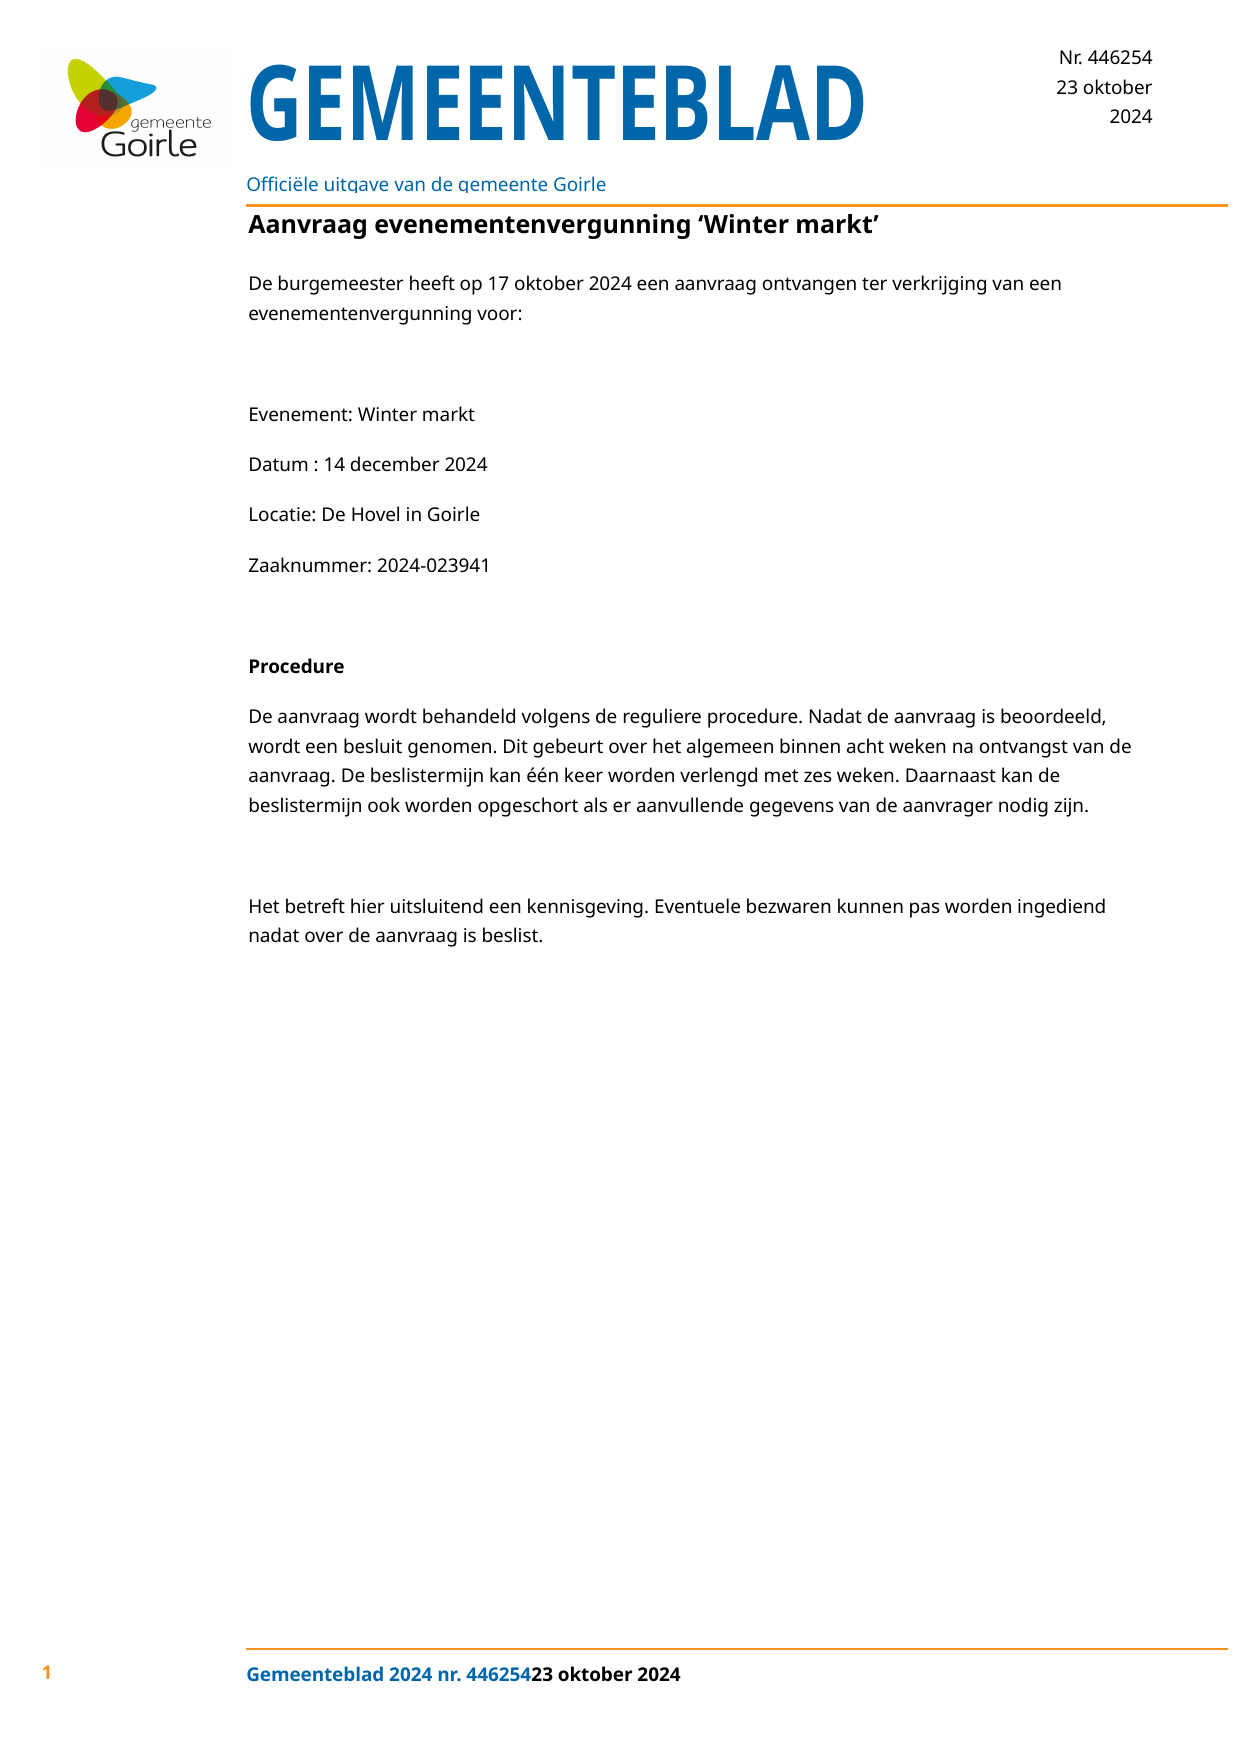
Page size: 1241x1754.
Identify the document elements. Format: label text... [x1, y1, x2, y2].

text De burgemeester heeft op 17 oktober 2024 een aanvraag ontvangen ter verkrijging van een evenementenvergunning voor: [248, 270, 1152, 326]
text Locatie: De Hovel in Goirle [248, 502, 1152, 527]
picture [41, 47, 231, 172]
text Datum : 14 december 2024 [248, 451, 1152, 477]
text De aanvraag wordt behandeld volgens de reguliere procedure. Nadat de aanvraag is beoordeeld, wordt een besluit genomen. Dit gebeurt over het algemeen binnen acht weken na ontvangst van de aanvraag. De beslistermijn kan één keer worden verlengd met zes weken. Daarnaast kan de beslistermijn ook worden opgeschort als er aanvullende gegevens van de aanvrager nodig zijn. [248, 703, 1152, 818]
text Aanvraag evenementenvergunning ‘Winter markt’ [248, 207, 1152, 241]
text Het betreft hier uitsluitend een kennisgeving. Eventuele bezwaren kunnen pas worden ingediend nadat over de aanvraag is beslist. [248, 893, 1152, 948]
text Zaaknummer: 2024-023941 [248, 552, 1152, 578]
text Evenement: Winter markt [248, 401, 1152, 426]
text Procedure [248, 653, 1152, 678]
